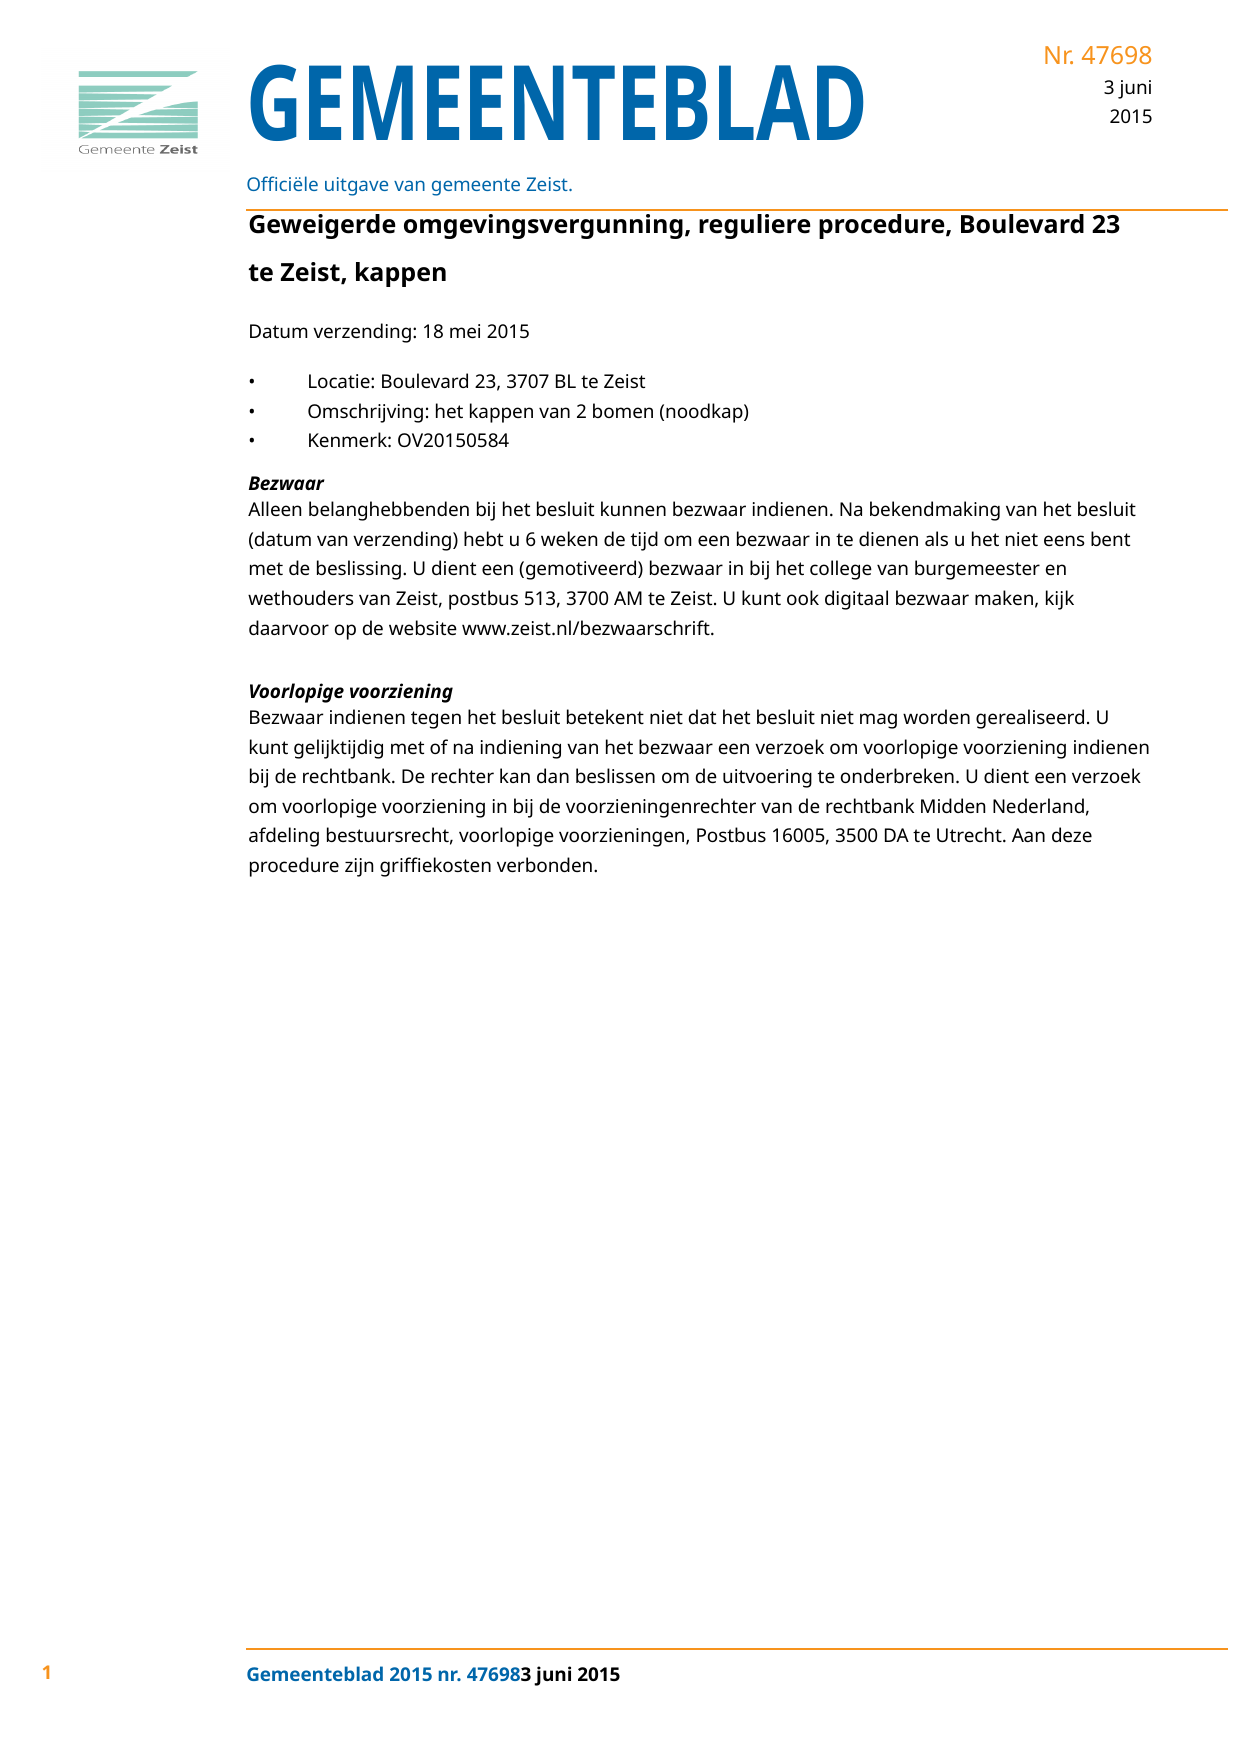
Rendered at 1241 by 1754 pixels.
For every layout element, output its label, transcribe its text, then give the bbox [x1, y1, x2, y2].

text Geweigerde omgevingsvergunning, reguliere procedure, Boulevard 23 te Zeist, kappen [248, 211, 1152, 288]
text Alleen belanghebbenden bij het besluit kunnen bezwaar indienen. Na bekendmaking van het besluit (datum van verzending) hebt u 6 weken de tijd om een bezwaar in te dienen als u het niet eens bent met de beslissing. U dient een (gemotiveerd) bezwaar in bij het college van burgemeester en wethouders van Zeist, postbus 513, 3700 AM te Zeist. U kunt ook digitaal bezwaar maken, kijk daarvoor op de website www.zeist.nl/bezwaarschrift. [248, 496, 1152, 640]
text Bezwaar [248, 471, 1152, 496]
picture [41, 47, 231, 172]
list Kenmerk: OV20150584 [248, 427, 1152, 453]
text Datum verzending: 18 mei 2015 [248, 318, 1152, 344]
text Voorlopige voorziening [248, 679, 1152, 704]
text Bezwaar indienen tegen het besluit betekent niet dat het besluit niet mag worden gerealiseerd. U kunt gelijktijdig met of na indiening van het bezwaar een verzoek om voorlopige voorziening indienen bij de rechtbank. De rechter kan dan beslissen om de uitvoering te onderbreken. U dient een verzoek om voorlopige voorziening in bij de voorzieningenrechter van de rechtbank Midden Nederland, afdeling bestuursrecht, voorlopige voorzieningen, Postbus 16005, 3500 DA te Utrecht. Aan deze procedure zijn griffiekosten verbonden. [248, 704, 1152, 878]
list Omschrijving: het kappen van 2 bomen (noodkap) [248, 398, 1152, 424]
list Locatie: Boulevard 23, 3707 BL te Zeist [248, 368, 1152, 394]
